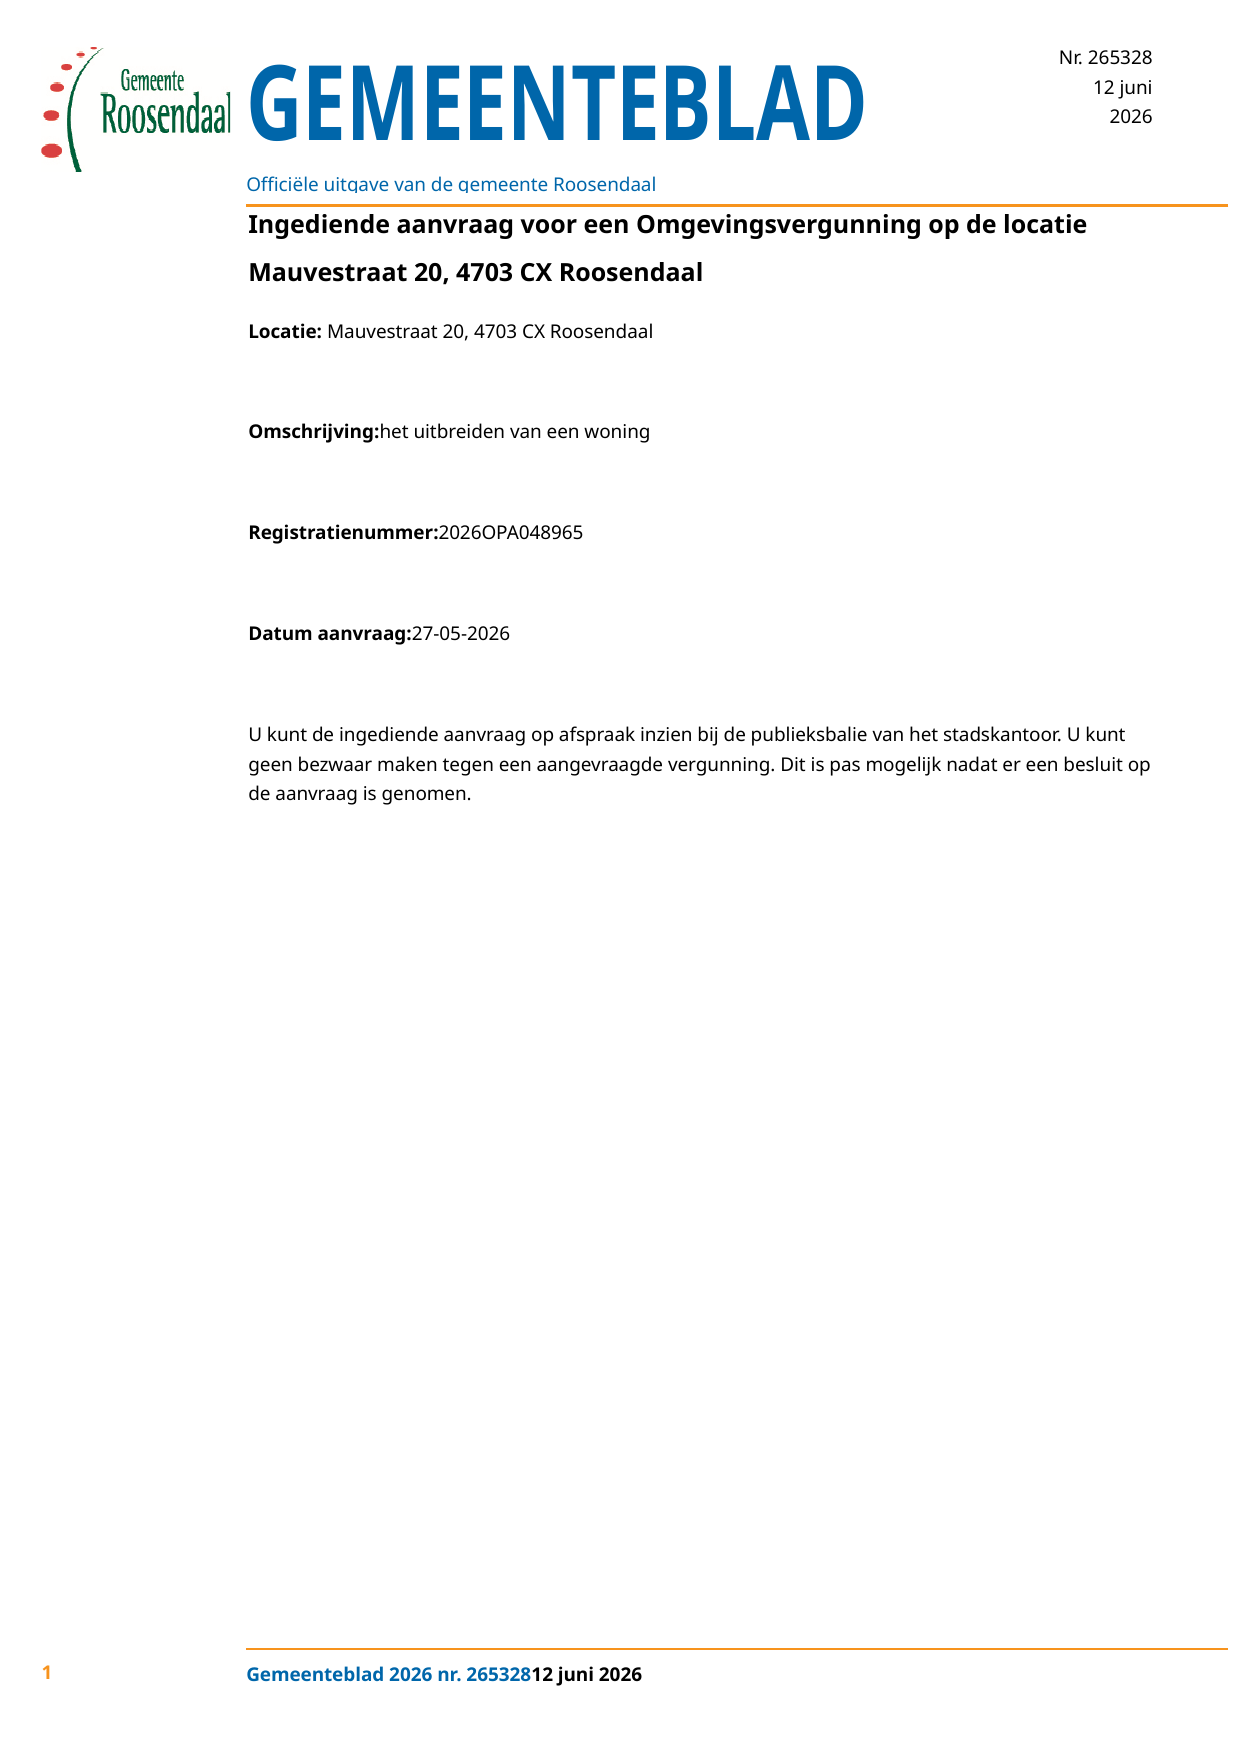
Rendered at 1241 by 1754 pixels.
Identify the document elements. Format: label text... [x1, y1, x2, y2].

text Datum aanvraag:27-05-2026 [248, 620, 1152, 646]
text U kunt de ingediende aanvraag op afspraak inzien bij de publieksbalie van het stadskantoor. U kunt geen bezwaar maken tegen een aangevraagde vergunning. Dit is pas mogelijk nadat er een besluit op de aanvraag is genomen. [248, 721, 1152, 806]
text Registratienummer:2026OPA048965 [248, 519, 1152, 545]
picture [41, 47, 231, 172]
text Omschrijving:het uitbreiden van een woning [248, 419, 1152, 444]
text Locatie: Mauvestraat 20, 4703 CX Roosendaal [248, 318, 1152, 344]
text Ingediende aanvraag voor een Omgevingsvergunning op de locatie Mauvestraat 20, 4703 CX Roosendaal [248, 207, 1152, 288]
